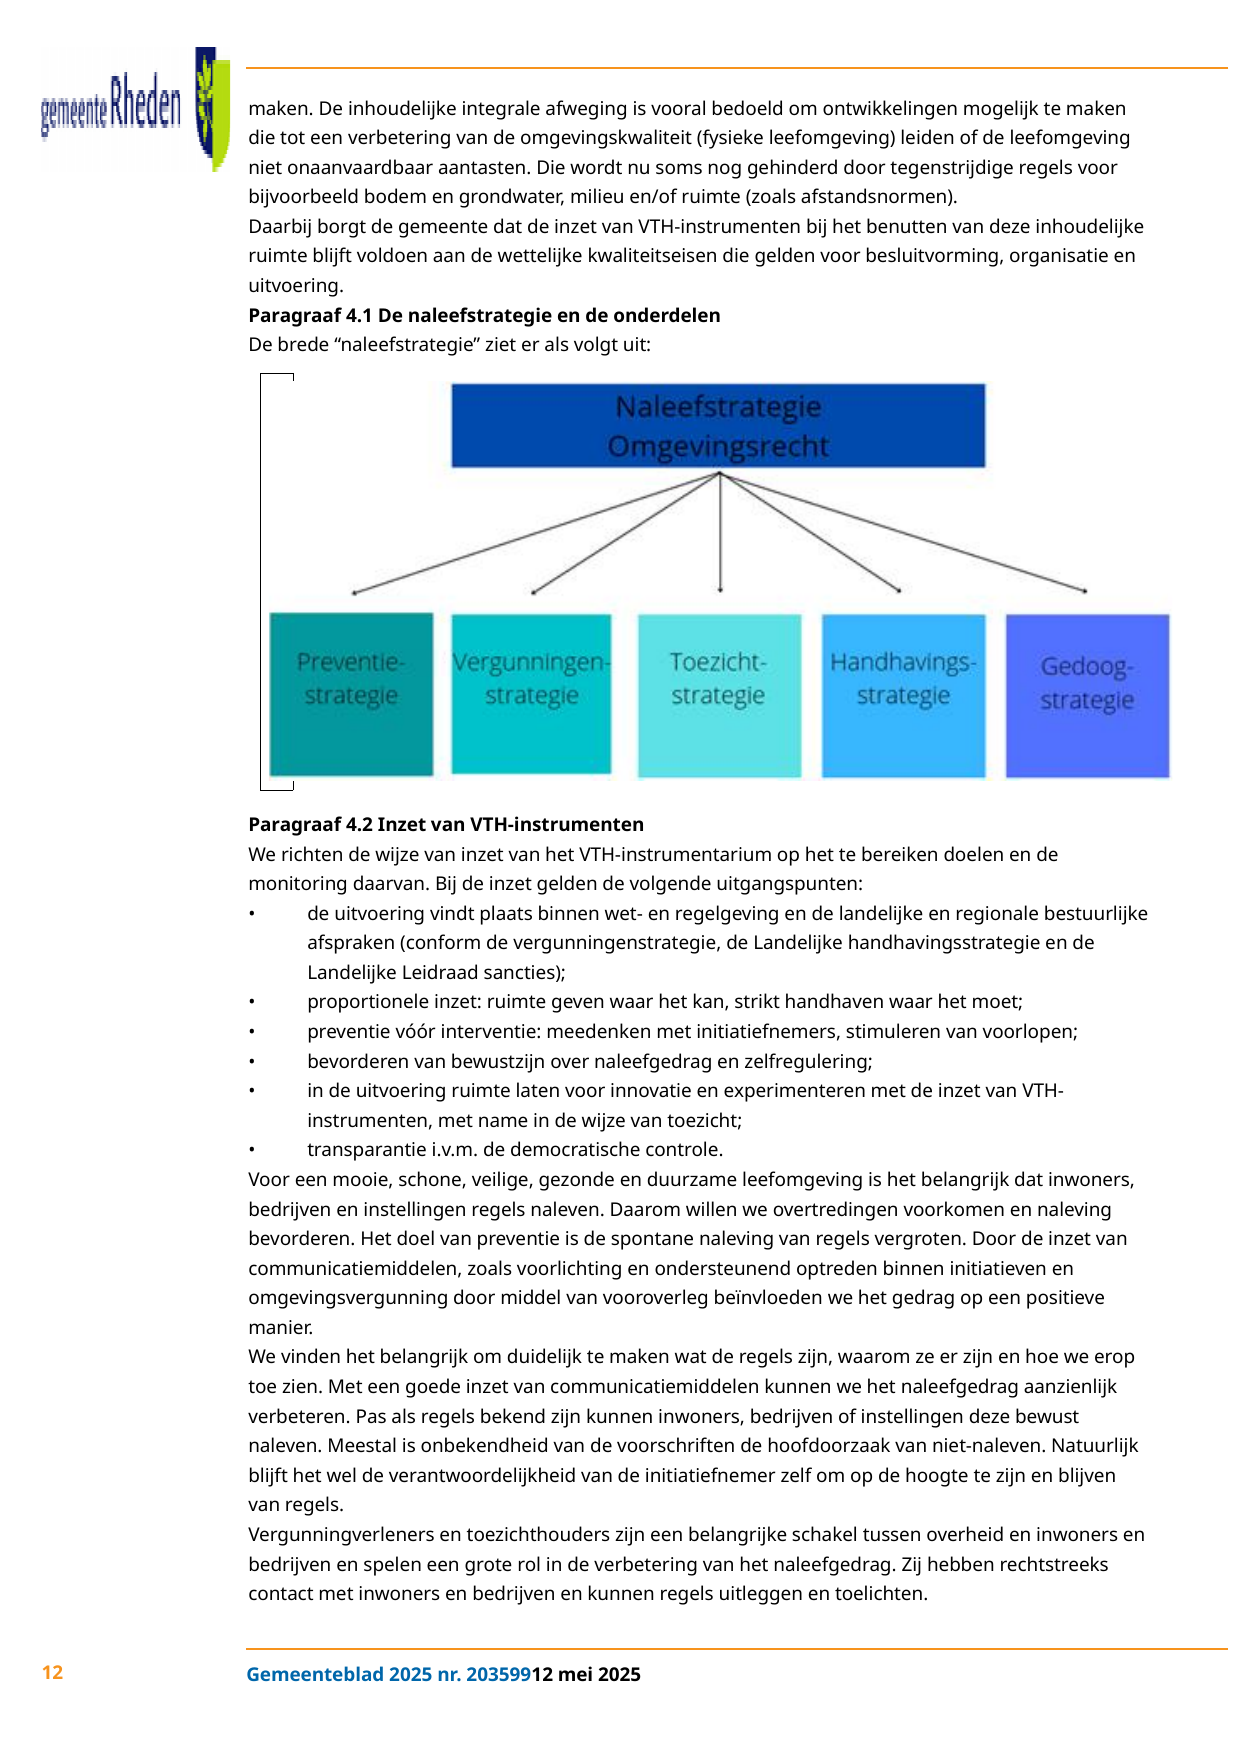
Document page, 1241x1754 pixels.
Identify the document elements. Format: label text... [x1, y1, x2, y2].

picture [41, 47, 231, 172]
list in de uitvoering ruimte laten voor innovatie en experimenteren met de inzet van VTH- instrumenten, met name in de wijze van toezicht; [248, 1077, 1152, 1133]
text Paragraaf 4.2 Inzet van VTH-instrumenten [248, 811, 1152, 837]
list de uitvoering vindt plaats binnen wet- en regelgeving en de landelijke en regionale bestuurlijke afspraken (conform de vergunningenstrategie, de Landelijke handhavingsstrategie en de Landelijke Leidraad sancties); [248, 900, 1152, 985]
text We vinden het belangrijk om duidelijk te maken wat de regels zijn, waarom ze er zijn en hoe we erop toe zien. Met een goede inzet van communicatiemiddelen kunnen we het naleefgedrag aanzienlijk verbeteren. Pas als regels bekend zijn kunnen inwoners, bedrijven of instellingen deze bewust naleven. Meestal is onbekendheid van de voorschriften de hoofdoorzaak van niet-naleven. Natuurlijk blijft het wel de verantwoordelijkheid van de initiatiefnemer zelf om op de hoogte te zijn en blijven van regels. [248, 1344, 1152, 1517]
list bevorderen van bewustzijn over naleefgedrag en zelfregulering; [248, 1048, 1152, 1073]
text Vergunningverleners en toezichthouders zijn een belangrijke schakel tussen overheid en inwoners en bedrijven en spelen een grote rol in de verbetering van het naleefgedrag. Zij hebben rechtstreeks contact met inwoners en bedrijven en kunnen regels uitleggen en toelichten. [248, 1521, 1152, 1606]
text Paragraaf 4.1 De naleefstrategie en de onderdelen [248, 302, 1152, 328]
text We richten de wijze van inzet van het VTH-instrumentarium op het te bereiken doelen en de monitoring daarvan. Bij de inzet gelden de volgende uitgangspunten: [248, 841, 1152, 896]
list proportionele inzet: ruimte geven waar het kan, strikt handhaven waar het moet; [248, 989, 1152, 1014]
list transparantie i.v.m. de democratische controle. [248, 1137, 1152, 1162]
list preventie vóór interventie: meedenken met initiatiefnemers, stimuleren van voorlopen; [248, 1018, 1152, 1044]
text Voor een mooie, schone, veilige, gezonde en duurzame leefomgeving is het belangrijk dat inwoners, bedrijven en instellingen regels naleven. Daarom willen we overtredingen voorkomen en naleving bevorderen. Het doel van preventie is de spontane naleving van regels vergroten. Door de inzet van communicatiemiddelen, zoals voorlichting en ondersteunend optreden binnen initiatieven en omgevingsvergunning door middel van vooroverleg beïnvloeden we het gedrag op een positieve manier. [248, 1166, 1152, 1340]
text Daarbij borgt de gemeente dat de inzet van VTH-instrumenten bij het benutten van deze inhoudelijke ruimte blijft voldoen aan de wettelijke kwaliteitseisen die gelden voor besluitvorming, organisatie en uitvoering. [248, 213, 1152, 298]
picture [268, 381, 1173, 781]
text De brede “naleefstrategie” ziet er als volgt uit: [248, 331, 1152, 357]
text maken. De inhoudelijke integrale afweging is vooral bedoeld om ontwikkelingen mogelijk te maken die tot een verbetering van de omgevingskwaliteit (fysieke leefomgeving) leiden of de leefomgeving niet onaanvaardbaar aantasten. Die wordt nu soms nog gehinderd door tegenstrijdige regels voor bijvoorbeeld bodem en grondwater, milieu en/of ruimte (zoals afstandsnormen). [248, 95, 1152, 209]
